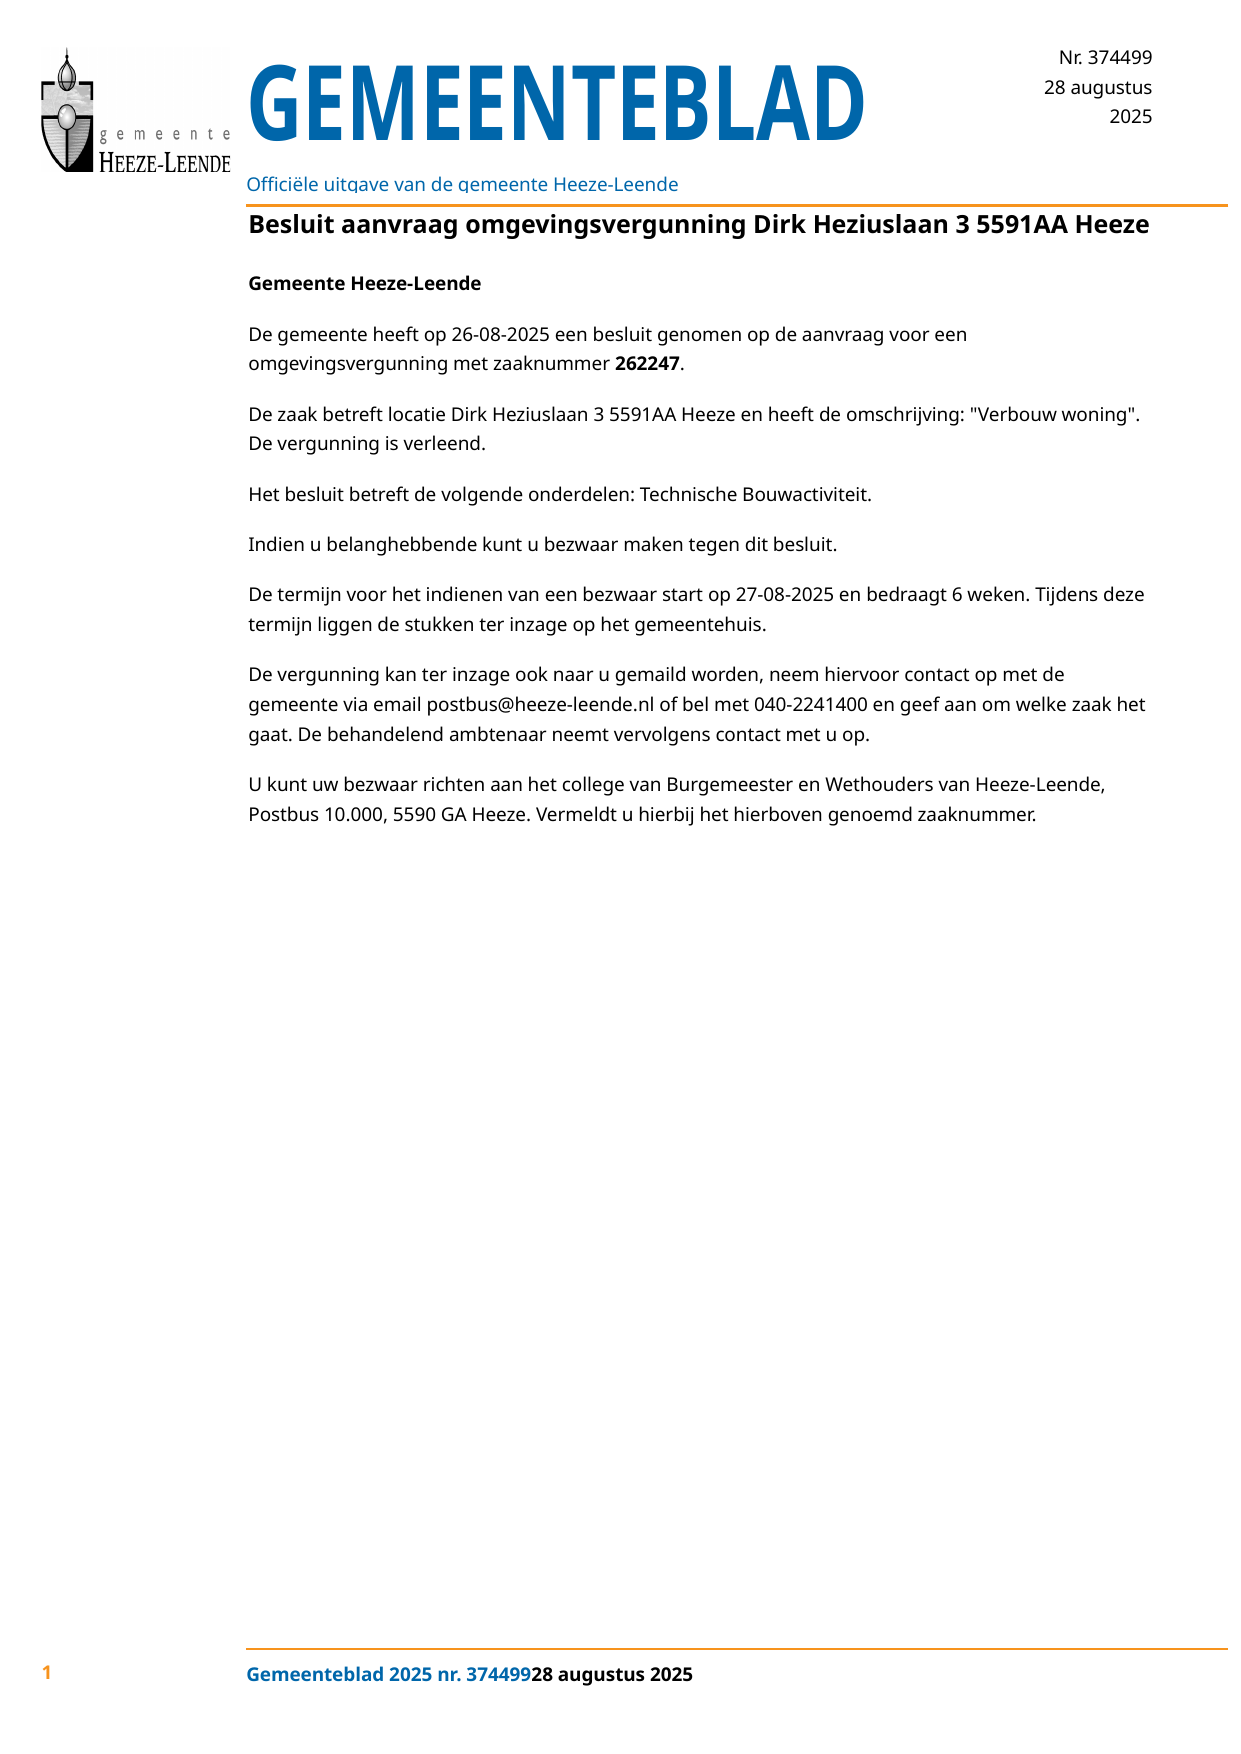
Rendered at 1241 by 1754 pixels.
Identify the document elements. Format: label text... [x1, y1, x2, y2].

text De zaak betreft locatie Dirk Heziuslaan 3 5591AA Heeze en heeft de omschrijving: "Verbouw woning". De vergunning is verleend. [248, 401, 1152, 456]
picture [41, 47, 231, 172]
text Het besluit betreft de volgende onderdelen: Technische Bouwactiviteit. [248, 481, 1152, 506]
text De termijn voor het indienen van een bezwaar start op 27-08-2025 en bedraagt 6 weken. Tijdens deze termijn liggen de stukken ter inzage op het gemeentehuis. [248, 582, 1152, 637]
text Besluit aanvraag omgevingsvergunning Dirk Heziuslaan 3 5591AA Heeze [248, 207, 1152, 241]
text Indien u belanghebbende kunt u bezwaar maken tegen dit besluit. [248, 531, 1152, 557]
text De vergunning kan ter inzage ook naar u gemaild worden, neem hiervoor contact op met de gemeente via email postbus@heeze-leende.nl of bel met 040-2241400 en geef aan om welke zaak het gaat. De behandelend ambtenaar neemt vervolgens contact met u op. [248, 662, 1152, 746]
text De gemeente heeft op 26-08-2025 een besluit genomen op de aanvraag voor een omgevingsvergunning met zaaknummer 262247. [248, 321, 1152, 376]
text U kunt uw bezwaar richten aan het college van Burgemeester en Wethouders van Heeze-Leende, Postbus 10.000, 5590 GA Heeze. Vermeldt u hierbij het hierboven genoemd zaaknummer. [248, 771, 1152, 826]
text Gemeente Heeze-Leende [248, 270, 1152, 296]
